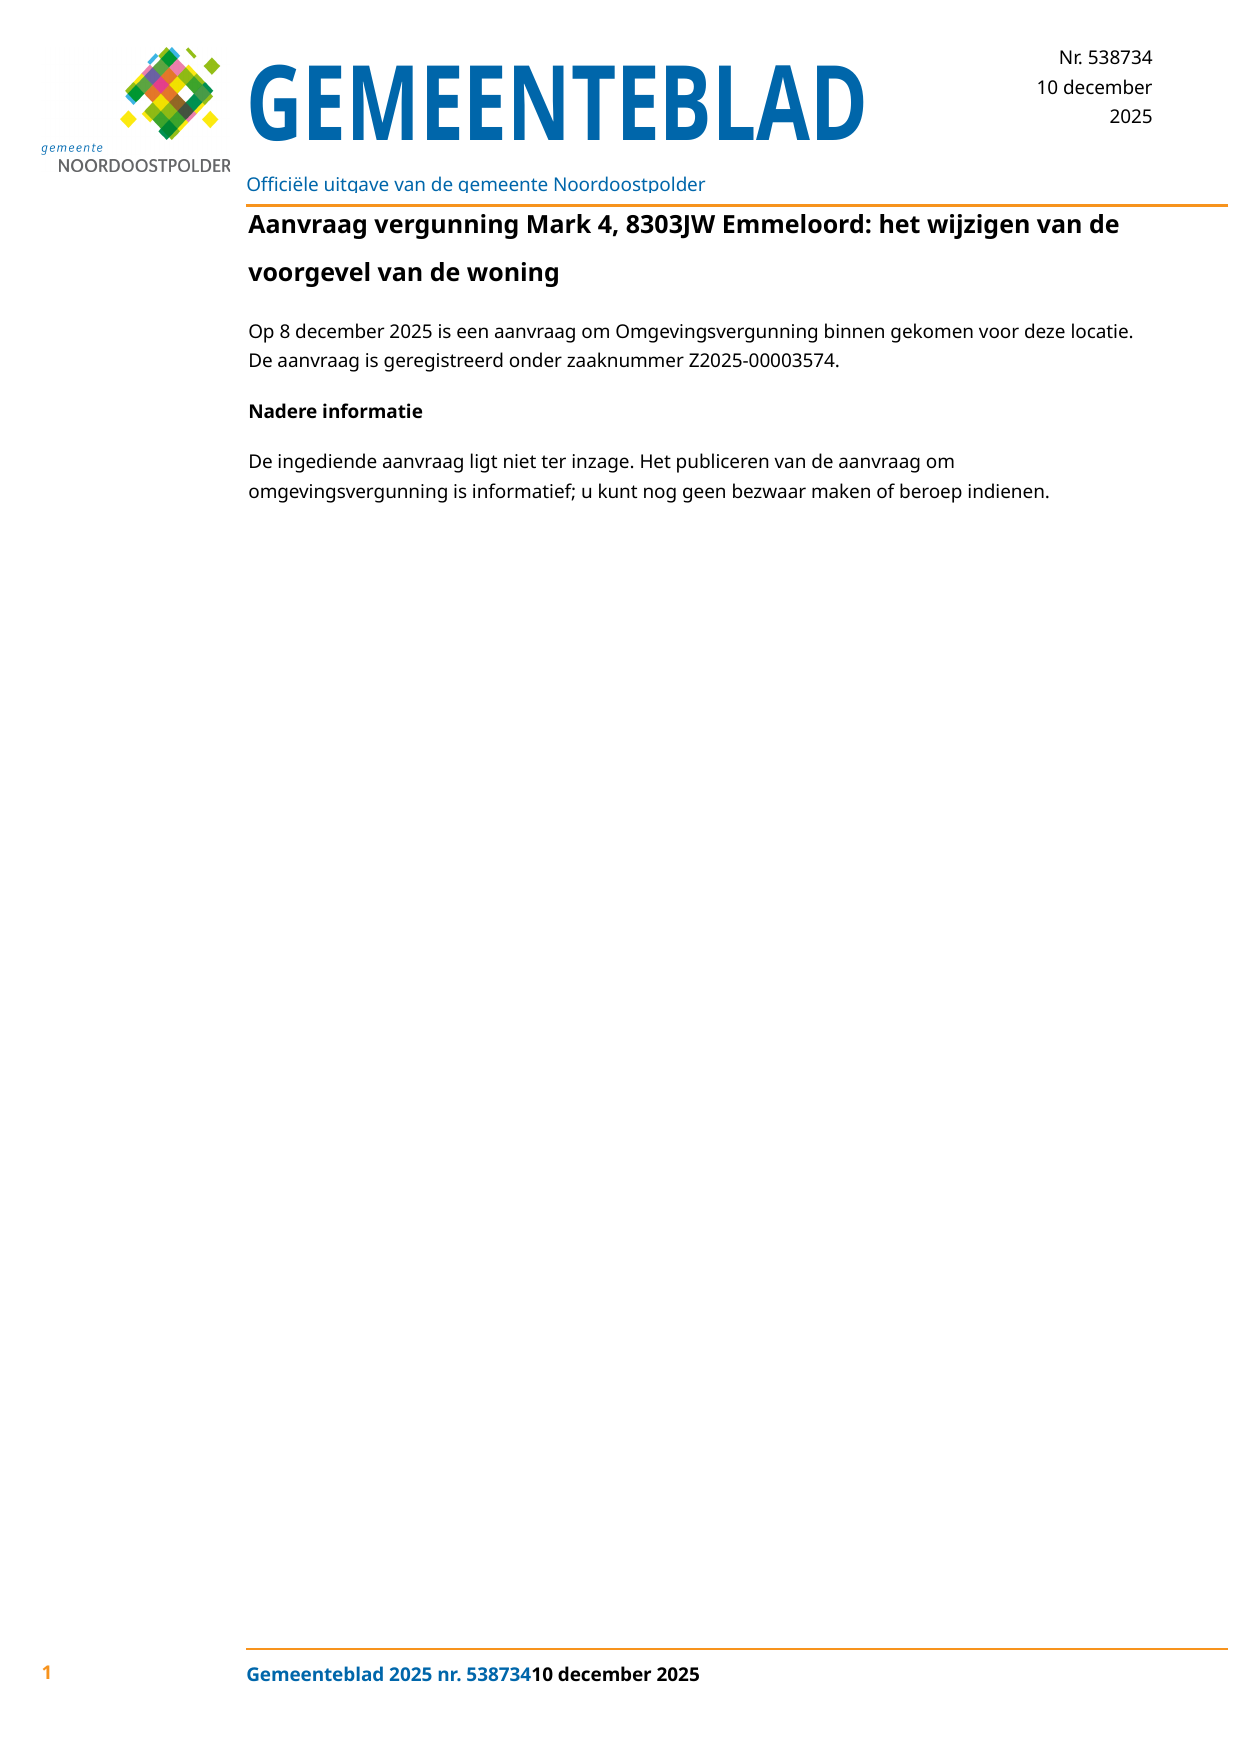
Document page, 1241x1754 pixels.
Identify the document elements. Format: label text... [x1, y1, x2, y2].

text Op 8 december 2025 is een aanvraag om Omgevingsvergunning binnen gekomen voor deze locatie. De aanvraag is geregistreerd onder zaaknummer Z2025-00003574. [248, 318, 1152, 373]
text Aanvraag vergunning Mark 4, 8303JW Emmeloord: het wijzigen van de voorgevel van de woning [248, 207, 1152, 288]
picture [41, 47, 231, 172]
text De ingediende aanvraag ligt niet ter inzage. Het publiceren van de aanvraag om omgevingsvergunning is informatief; u kunt nog geen bezwaar maken of beroep indienen. [248, 448, 1152, 504]
text Nadere informatie [248, 398, 1152, 424]
